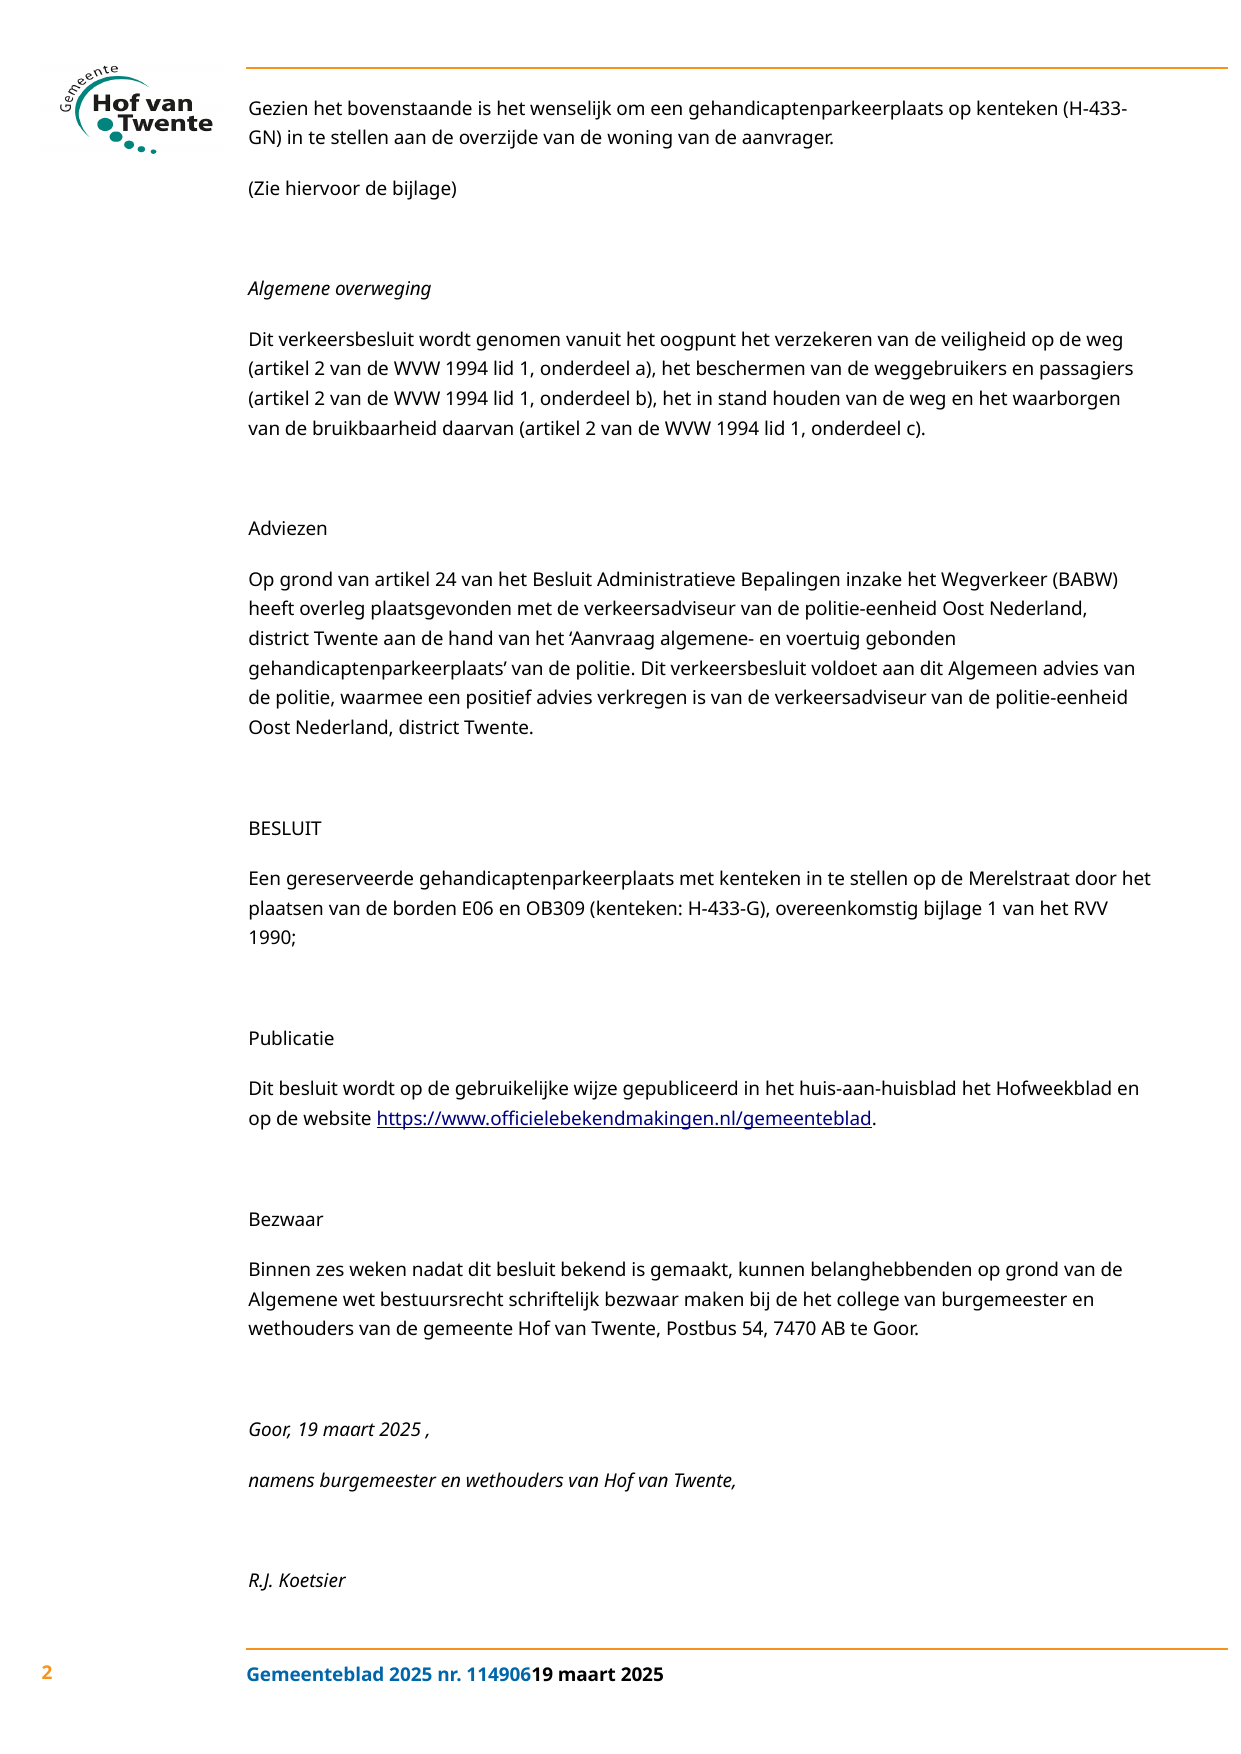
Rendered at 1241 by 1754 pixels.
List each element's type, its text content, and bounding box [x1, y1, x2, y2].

text Dit besluit wordt op de gebruikelijke wijze gepubliceerd in het huis-aan-huisblad het Hofweekblad en op de website https://www.officielebekendmakingen.nl/gemeenteblad. [248, 1076, 1152, 1131]
text namens burgemeester en wethouders van Hof van Twente, [248, 1467, 1152, 1493]
text Adviezen [248, 516, 1152, 541]
text Een gereserveerde gehandicaptenparkeerplaats met kenteken in te stellen op de Merelstraat door het plaatsen van de borden E06 en OB309 (kenteken: H-433-G), overeenkomstig bijlage 1 van het RVV 1990; [248, 865, 1152, 950]
text R.J. Koetsier [248, 1568, 1152, 1593]
text Algemene overweging [248, 276, 1152, 301]
text Op grond van artikel 24 van het Besluit Administratieve Bepalingen inzake het Wegverkeer (BABW) heeft overleg plaatsgevonden met de verkeersadviseur van de politie-eenheid Oost Nederland, district Twente aan de hand van het ‘Aanvraag algemene- en voertuig gebonden gehandicaptenparkeerplaats’ van de politie. Dit verkeersbesluit voldoet aan dit Algemeen advies van de politie, waarmee een positief advies verkregen is van de verkeersadviseur van de politie-eenheid Oost Nederland, district Twente. [248, 566, 1152, 740]
text Binnen zes weken nadat dit besluit bekend is gemaakt, kunnen belanghebbenden op grond van de Algemene wet bestuursrecht schriftelijk bezwaar maken bij de het college van burgemeester en wethouders van de gemeente Hof van Twente, Postbus 54, 7470 AB te Goor. [248, 1256, 1152, 1341]
text Goor, 19 maart 2025 , [248, 1416, 1152, 1442]
text (Zie hiervoor de bijlage) [248, 175, 1152, 201]
text Dit verkeersbesluit wordt genomen vanuit het oogpunt het verzekeren van de veiligheid op de weg (artikel 2 van de WVW 1994 lid 1, onderdeel a), het beschermen van de weggebruikers en passagiers (artikel 2 van de WVW 1994 lid 1, onderdeel b), het in stand houden van de weg en het waarborgen van de bruikbaarheid daarvan (artikel 2 van de WVW 1994 lid 1, onderdeel c). [248, 326, 1152, 441]
text BESLUIT [248, 815, 1152, 841]
picture [41, 47, 231, 172]
text Gezien het bovenstaande is het wenselijk om een gehandicaptenparkeerplaats op kenteken (H-433-GN) in te stellen aan de overzijde van de woning van de aanvrager. [248, 95, 1152, 150]
text Publicatie [248, 1025, 1152, 1051]
text Bezwaar [248, 1206, 1152, 1232]
